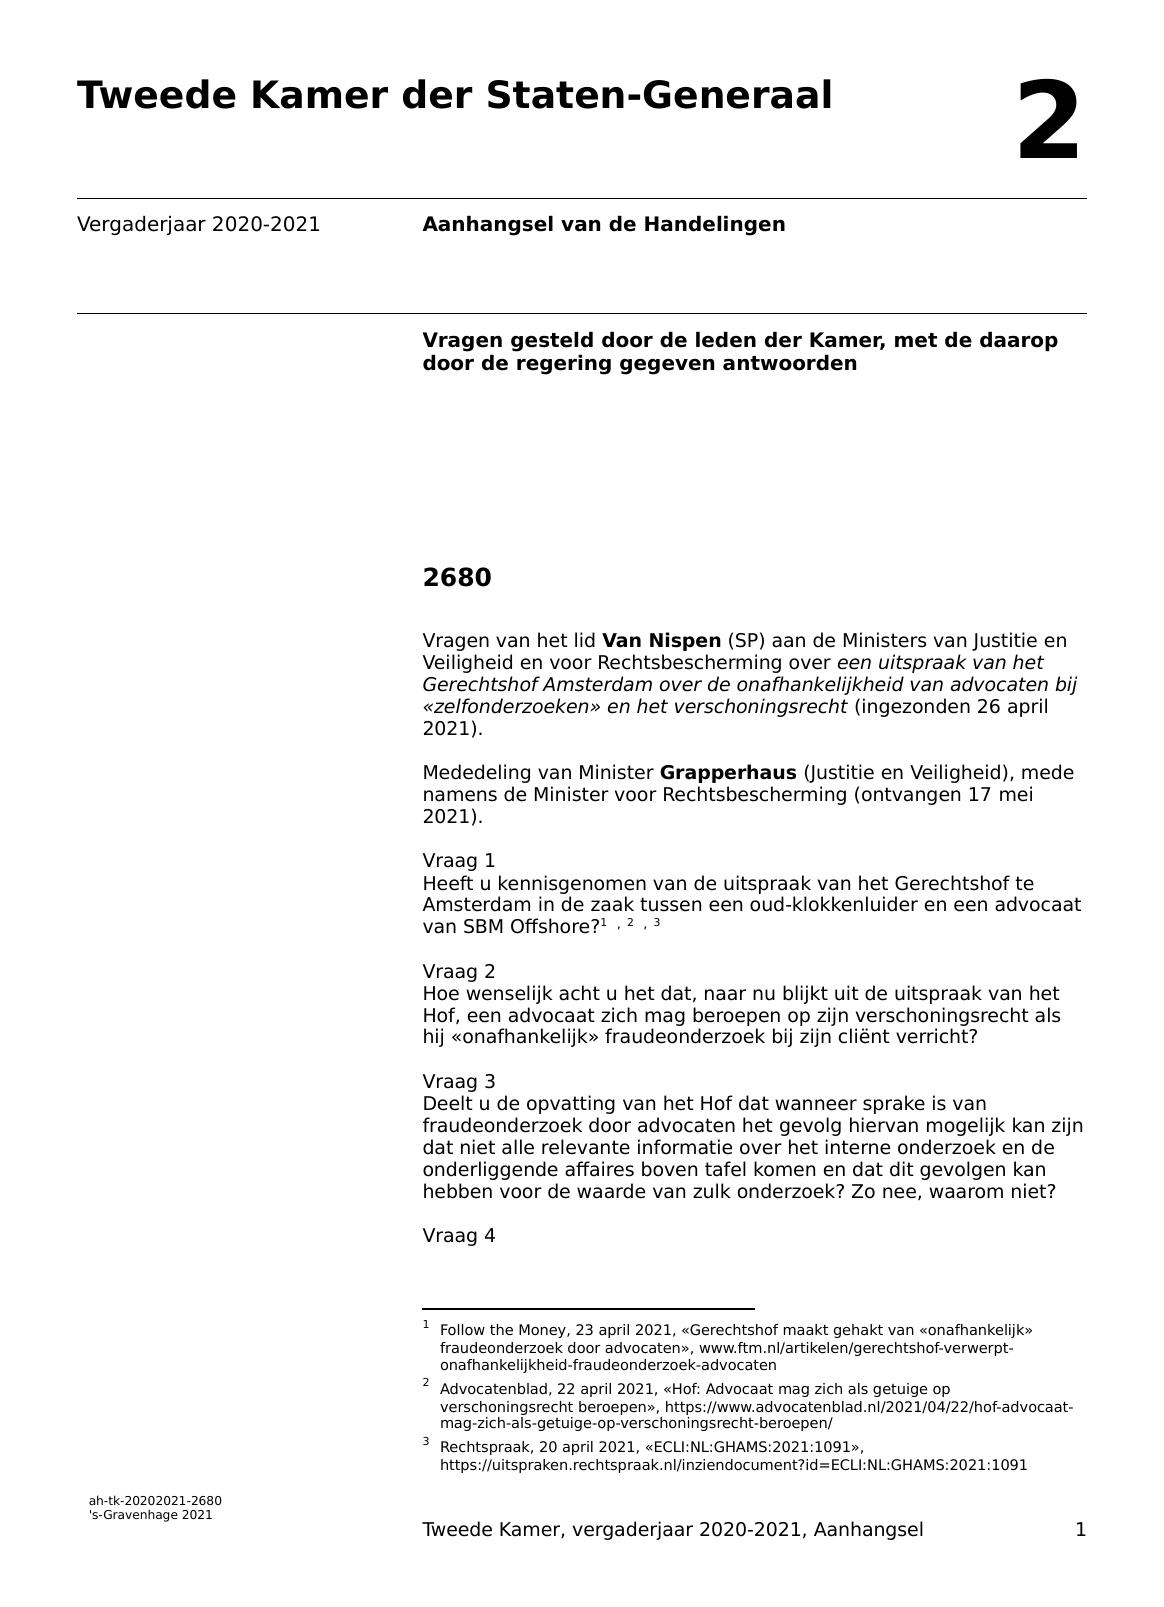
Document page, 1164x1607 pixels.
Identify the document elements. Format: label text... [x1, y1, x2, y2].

text Heeft u kennisgenomen van de uitspraak van het Gerechtshof te Amsterdam in de zaak tussen een oud-klokkenluider en een advocaat van SBM Offshore? , , [422, 872, 1087, 938]
text Advocatenblad, 22 april 2021, «Hof: Advocaat mag zich als getuige op verschoningsrecht beroepen», https://www.advocatenblad.nl/2021/04/22/hof-advocaat-mag-zich-als-getuige-op-verschoningsrecht-beroepen/ [422, 1377, 1087, 1432]
table_cell Vragen gesteld door de leden der Kamer, met de daarop door de regering gegeven antwoorden [422, 314, 1087, 375]
table_cell Vergaderjaar 2020-2021 [77, 199, 422, 313]
text Vraag 4 [422, 1225, 1087, 1247]
text Vragen van het lid Van Nispen (SP) aan de Ministers van Justitie en Veiligheid en voor Rechtsbescherming over een uitspraak van het Gerechtshof Amsterdam over de onafhankelijkheid van advocaten bij «zelfonderzoeken» en het verschoningsrecht (ingezonden 26 april 2021). [422, 630, 1087, 740]
text Follow the Money, 23 april 2021, «Gerechtshof maakt gehakt van «onafhankelijk» fraudeonderzoek door advocaten», www.ftm.nl/artikelen/gerechtshof-verwerpt-onafhankelijkheid-fraudeonderzoek-advocaten [422, 1318, 1087, 1374]
table_cell Aanhangsel van de Handelingen [422, 199, 1087, 313]
text Vraag 1 [422, 850, 1087, 872]
text 's-Gravenhage 2021 [88, 1508, 323, 1522]
text Deelt u de opvatting van het Hof dat wanneer sprake is van fraudeonderzoek door advocaten het gevolg hiervan mogelijk kan zijn dat niet alle relevante informatie over het interne onderzoek en de onderliggende affaires boven tafel komen en dat dit gevolgen kan hebben voor de waarde van zulk onderzoek? Zo nee, waarom niet? [422, 1093, 1087, 1202]
text Rechtspraak, 20 april 2021, «ECLI:NL:GHAMS:2021:1091», https://uitspraken.rechtspraak.nl/inziendocument?id=ECLI:NL:GHAMS:2021:1091 [422, 1435, 1087, 1474]
text 2680 [422, 563, 1087, 592]
text Hoe wenselijk acht u het dat, naar nu blijkt uit de uitspraak van het Hof, een advocaat zich mag beroepen op zijn verschoningsrecht als hij «onafhankelijk» fraudeonderzoek bij zijn cliënt verricht? [422, 982, 1087, 1048]
table_header 2 [886, 59, 1087, 198]
text Mededeling van Minister Grapperhaus (Justitie en Veiligheid), mede namens de Minister voor Rechtsbescherming (ontvangen 17 mei 2021). [422, 762, 1087, 828]
text Vraag 3 [422, 1071, 1087, 1093]
table_cell [77, 314, 422, 375]
table_header Tweede Kamer der Staten-Generaal [77, 59, 886, 198]
text Vraag 2 [422, 961, 1087, 982]
text ah-tk-20202021-2680 [88, 1494, 323, 1508]
